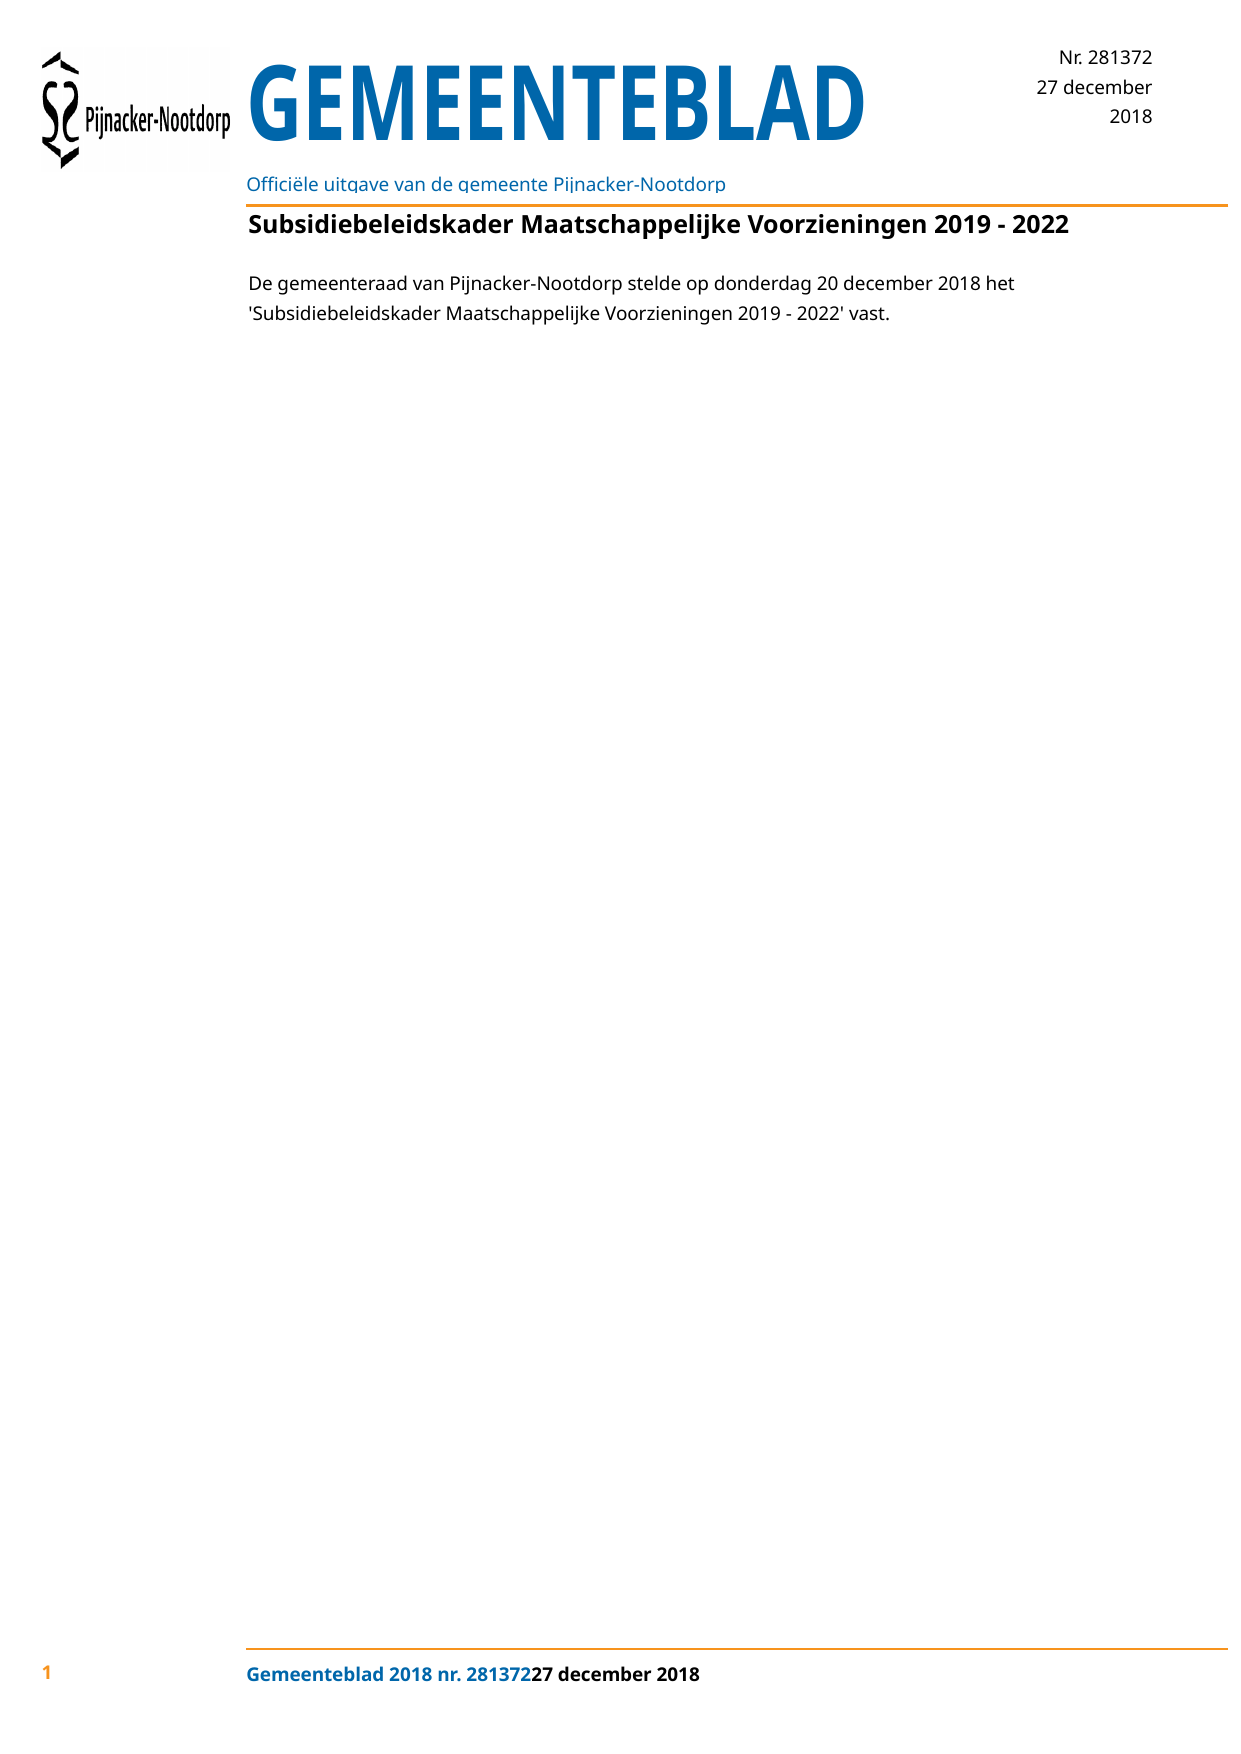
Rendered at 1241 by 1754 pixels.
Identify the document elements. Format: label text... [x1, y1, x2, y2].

picture [41, 47, 231, 172]
text Subsidiebeleidskader Maatschappelijke Voorzieningen 2019 - 2022 [248, 207, 1152, 241]
text De gemeenteraad van Pijnacker-Nootdorp stelde op donderdag 20 december 2018 het 'Subsidiebeleidskader Maatschappelijke Voorzieningen 2019 - 2022' vast. [248, 270, 1152, 326]
